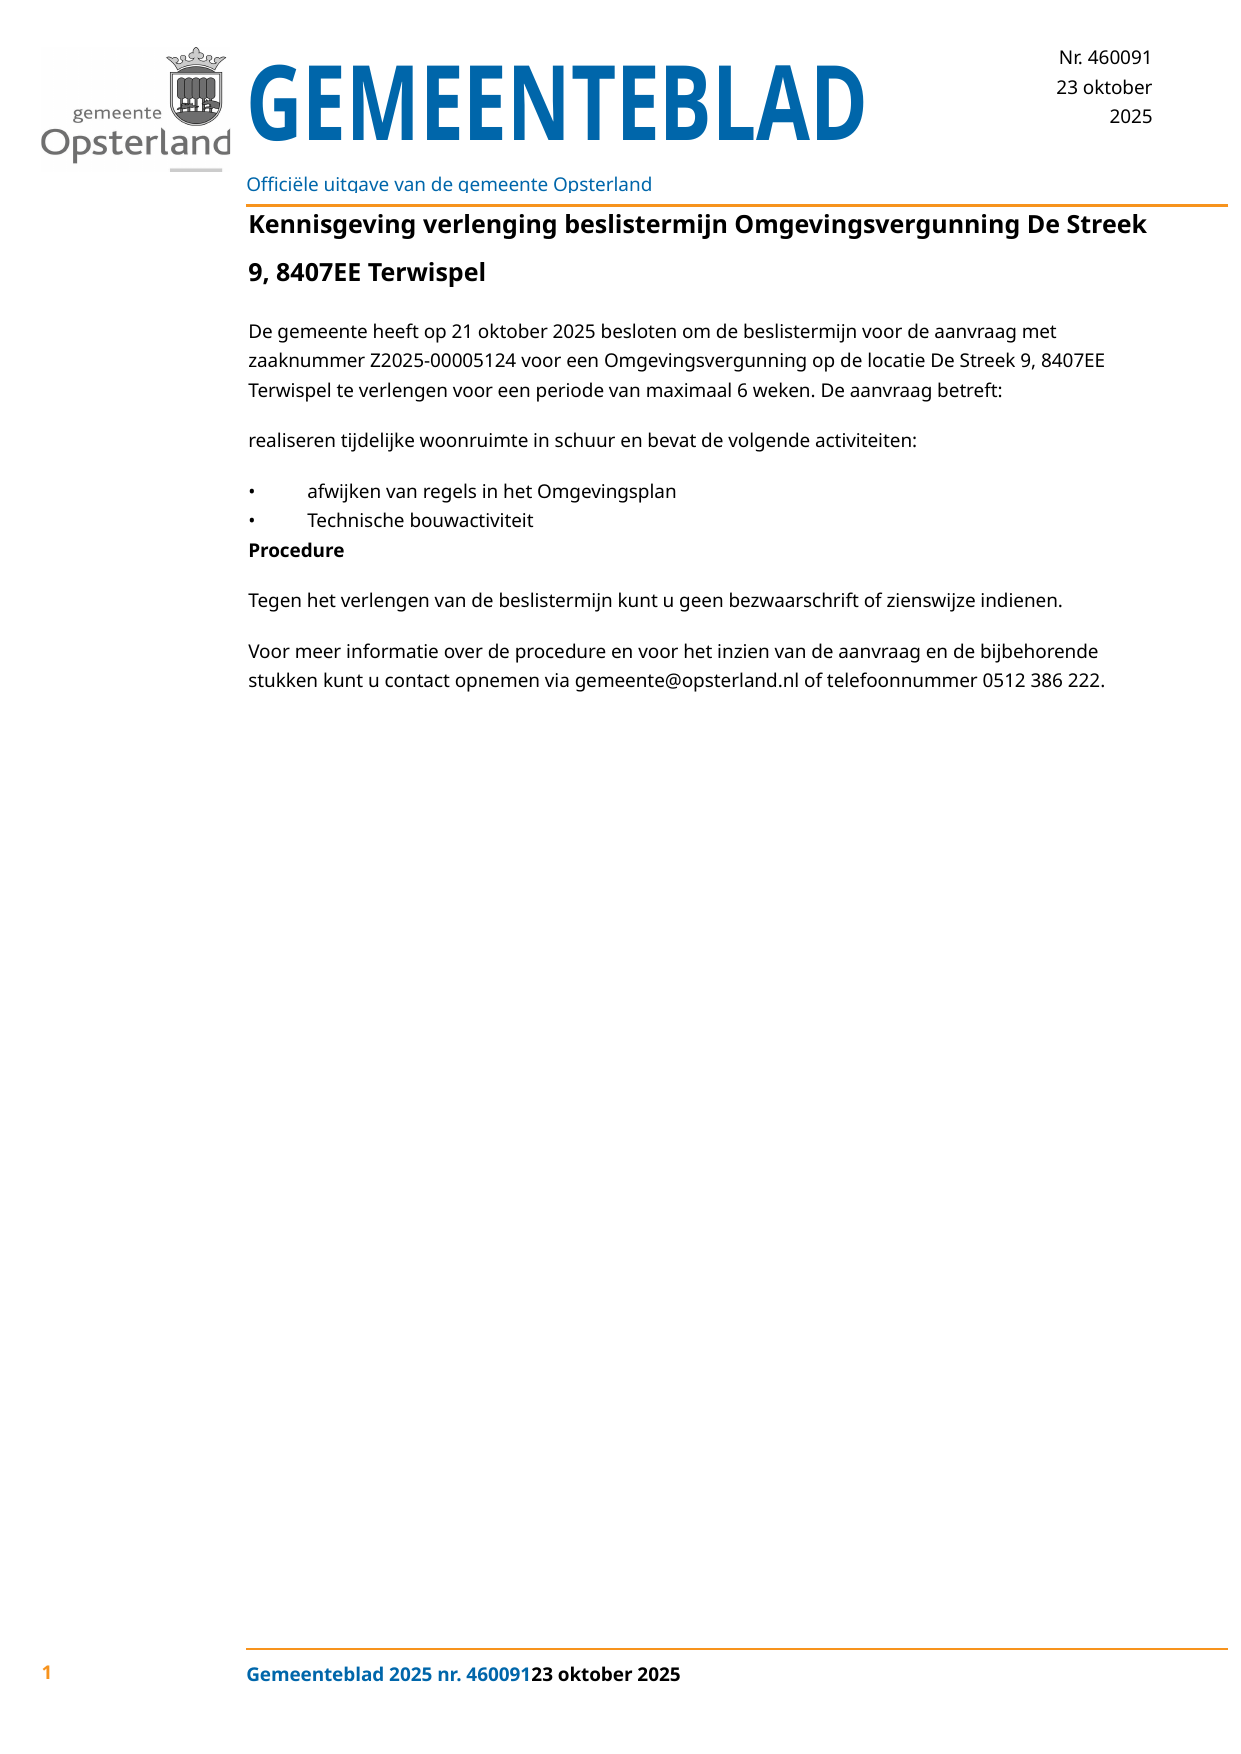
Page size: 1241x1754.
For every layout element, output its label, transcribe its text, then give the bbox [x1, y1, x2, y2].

text De gemeente heeft op 21 oktober 2025 besloten om de beslistermijn voor de aanvraag met zaaknummer Z2025-00005124 voor een Omgevingsvergunning op de locatie De Streek 9, 8407EE Terwispel te verlengen voor een periode van maximaal 6 weken. De aanvraag betreft: [248, 318, 1152, 403]
text Procedure [248, 537, 1152, 563]
text Tegen het verlengen van de beslistermijn kunt u geen bezwaarschrift of zienswijze indienen. [248, 587, 1152, 613]
list afwijken van regels in het Omgevingsplan [248, 478, 1152, 504]
text realiseren tijdelijke woonruimte in schuur en bevat de volgende activiteiten: [248, 427, 1152, 453]
text Kennisgeving verlenging beslistermijn Omgevingsvergunning De Streek 9, 8407EE Terwispel [248, 207, 1152, 288]
picture [41, 47, 231, 172]
list Technische bouwactiviteit [248, 507, 1152, 533]
text Voor meer informatie over de procedure en voor het inzien van de aanvraag en de bijbehorende stukken kunt u contact opnemen via gemeente@opsterland.nl of telefoonnummer 0512 386 222. [248, 638, 1152, 693]
